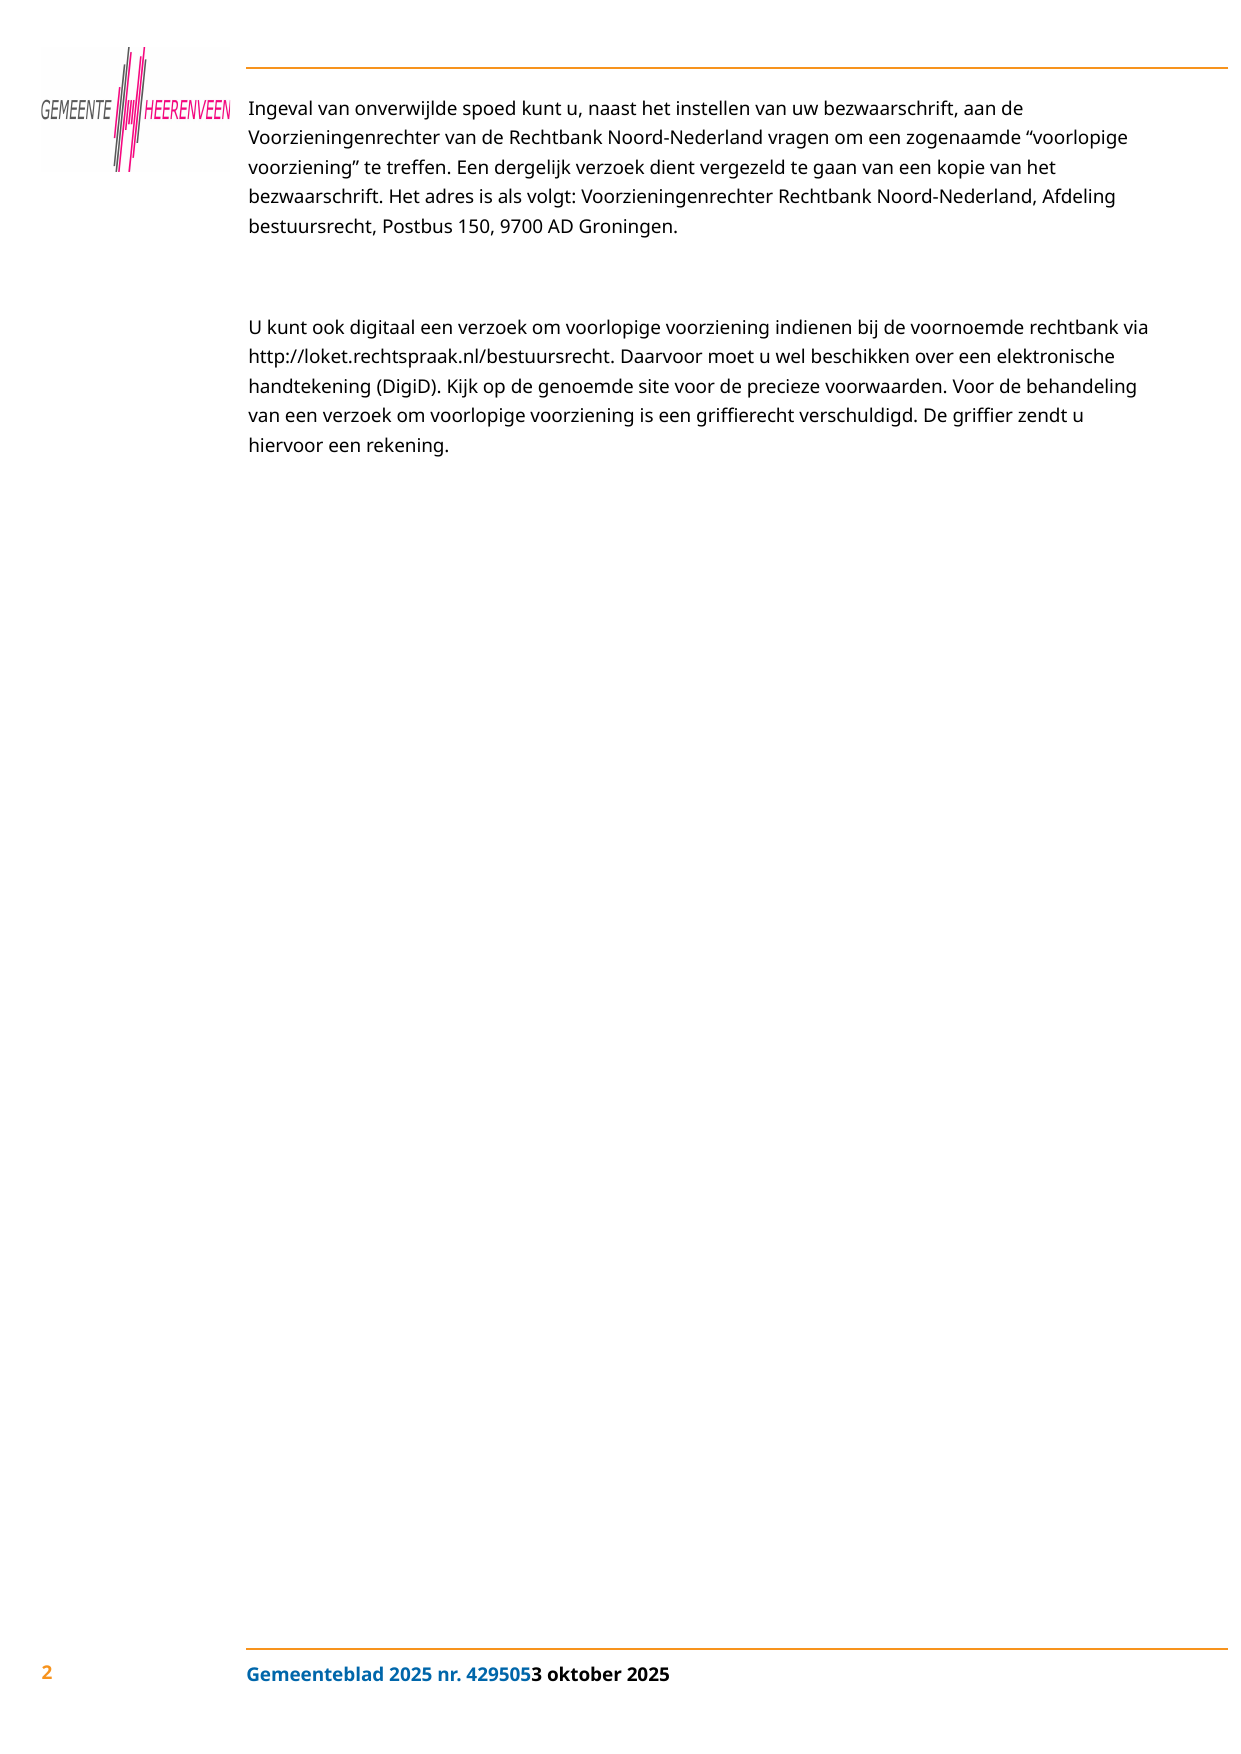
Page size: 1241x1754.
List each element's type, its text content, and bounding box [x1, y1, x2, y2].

picture [41, 47, 231, 172]
text U kunt ook digitaal een verzoek om voorlopige voorziening indienen bij de voornoemde rechtbank via http://loket.rechtspraak.nl/bestuursrecht. Daarvoor moet u wel beschikken over een elektronische handtekening (DigiD). Kijk op de genoemde site voor de precieze voorwaarden. Voor de behandeling van een verzoek om voorlopige voorziening is een griffierecht verschuldigd. De griffier zendt u hiervoor een rekening. [248, 314, 1152, 458]
text Ingeval van onverwijlde spoed kunt u, naast het instellen van uw bezwaarschrift, aan de Voorzieningenrechter van de Rechtbank Noord-Nederland vragen om een zogenaamde “voorlopige voorziening” te treffen. Een dergelijk verzoek dient vergezeld te gaan van een kopie van het bezwaarschrift. Het adres is als volgt: Voorzieningenrechter Rechtbank Noord-Nederland, Afdeling bestuursrecht, Postbus 150, 9700 AD Groningen. [248, 95, 1152, 239]
